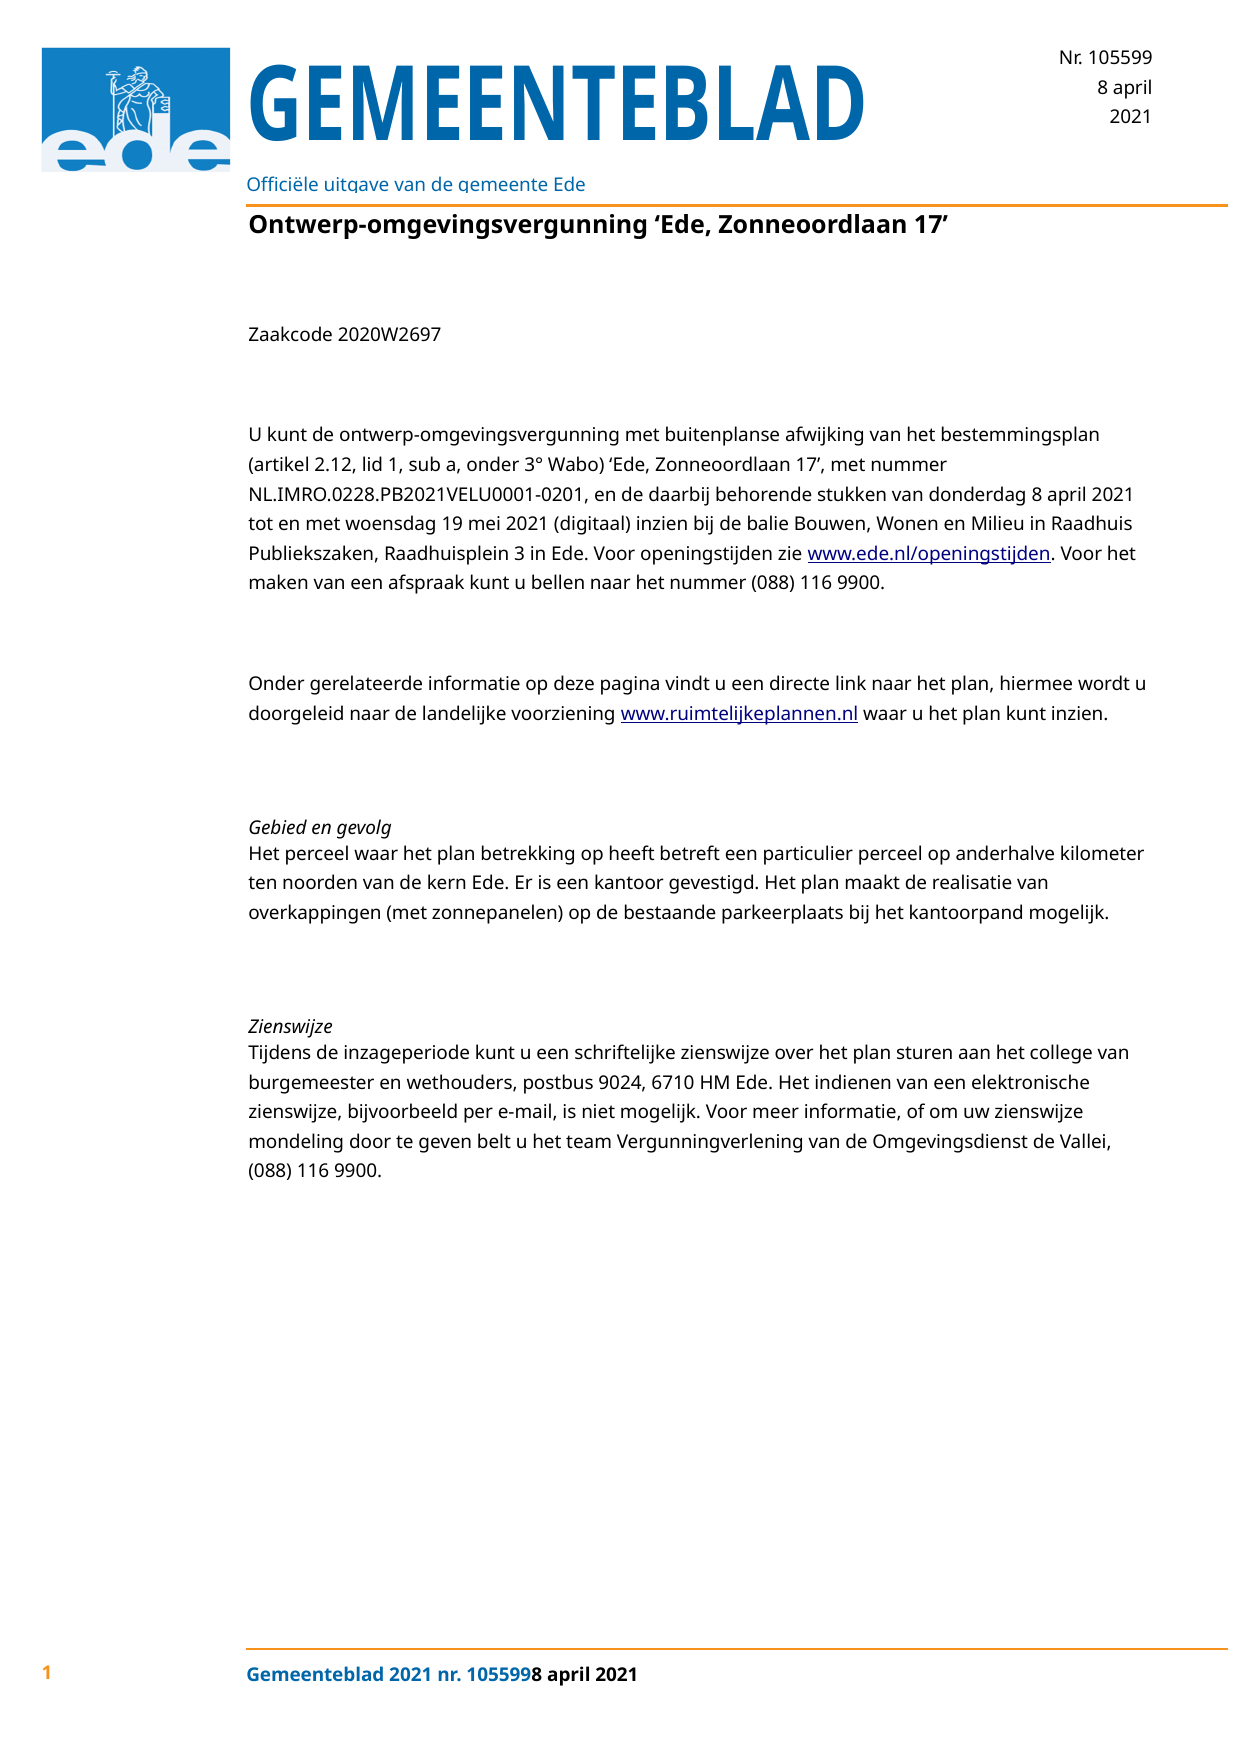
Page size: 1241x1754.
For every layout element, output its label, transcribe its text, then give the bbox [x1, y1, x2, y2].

text Tijdens de inzageperiode kunt u een schriftelijke zienswijze over het plan sturen aan het college van burgemeester en wethouders, postbus 9024, 6710 HM Ede. Het indienen van een elektronische zienswijze, bijvoorbeeld per e-mail, is niet mogelijk. Voor meer informatie, of om uw zienswijze mondeling door te geven belt u het team Vergunningverlening van de Omgevingsdienst de Vallei, (088) 116 9900. [248, 1039, 1152, 1183]
text Zienswijze [248, 1013, 1152, 1039]
text Onder gerelateerde informatie op deze pagina vindt u een directe link naar het plan, hiermee wordt u doorgeleid naar de landelijke voorziening www.ruimtelijkeplannen.nl waar u het plan kunt inzien. [248, 670, 1152, 726]
text Zaakcode 2020W2697 [248, 321, 1152, 346]
text Het perceel waar het plan betrekking op heeft betreft een particulier perceel op anderhalve kilometer ten noorden van de kern Ede. Er is een kantoor gevestigd. Het plan maakt de realisatie van overkappingen (met zonnepanelen) op de bestaande parkeerplaats bij het kantoorpand mogelijk. [248, 840, 1152, 925]
picture [41, 47, 231, 172]
text U kunt de ontwerp-omgevingsvergunning met buitenplanse afwijking van het bestemmingsplan (artikel 2.12, lid 1, sub a, onder 3° Wabo) ‘Ede, Zonneoordlaan 17’, met nummer NL.IMRO.0228.PB2021VELU0001-0201, en de daarbij behorende stukken van donderdag 8 april 2021 tot en met woensdag 19 mei 2021 (digitaal) inzien bij de balie Bouwen, Wonen en Milieu in Raadhuis Publiekszaken, Raadhuisplein 3 in Ede. Voor openingstijden zie www.ede.nl/openingstijden. Voor het maken van een afspraak kunt u bellen naar het nummer (088) 116 9900. [248, 422, 1152, 595]
text Gebied en gevolg [248, 814, 1152, 840]
text Ontwerp-omgevingsvergunning ‘Ede, Zonneoordlaan 17’ [248, 207, 1152, 241]
